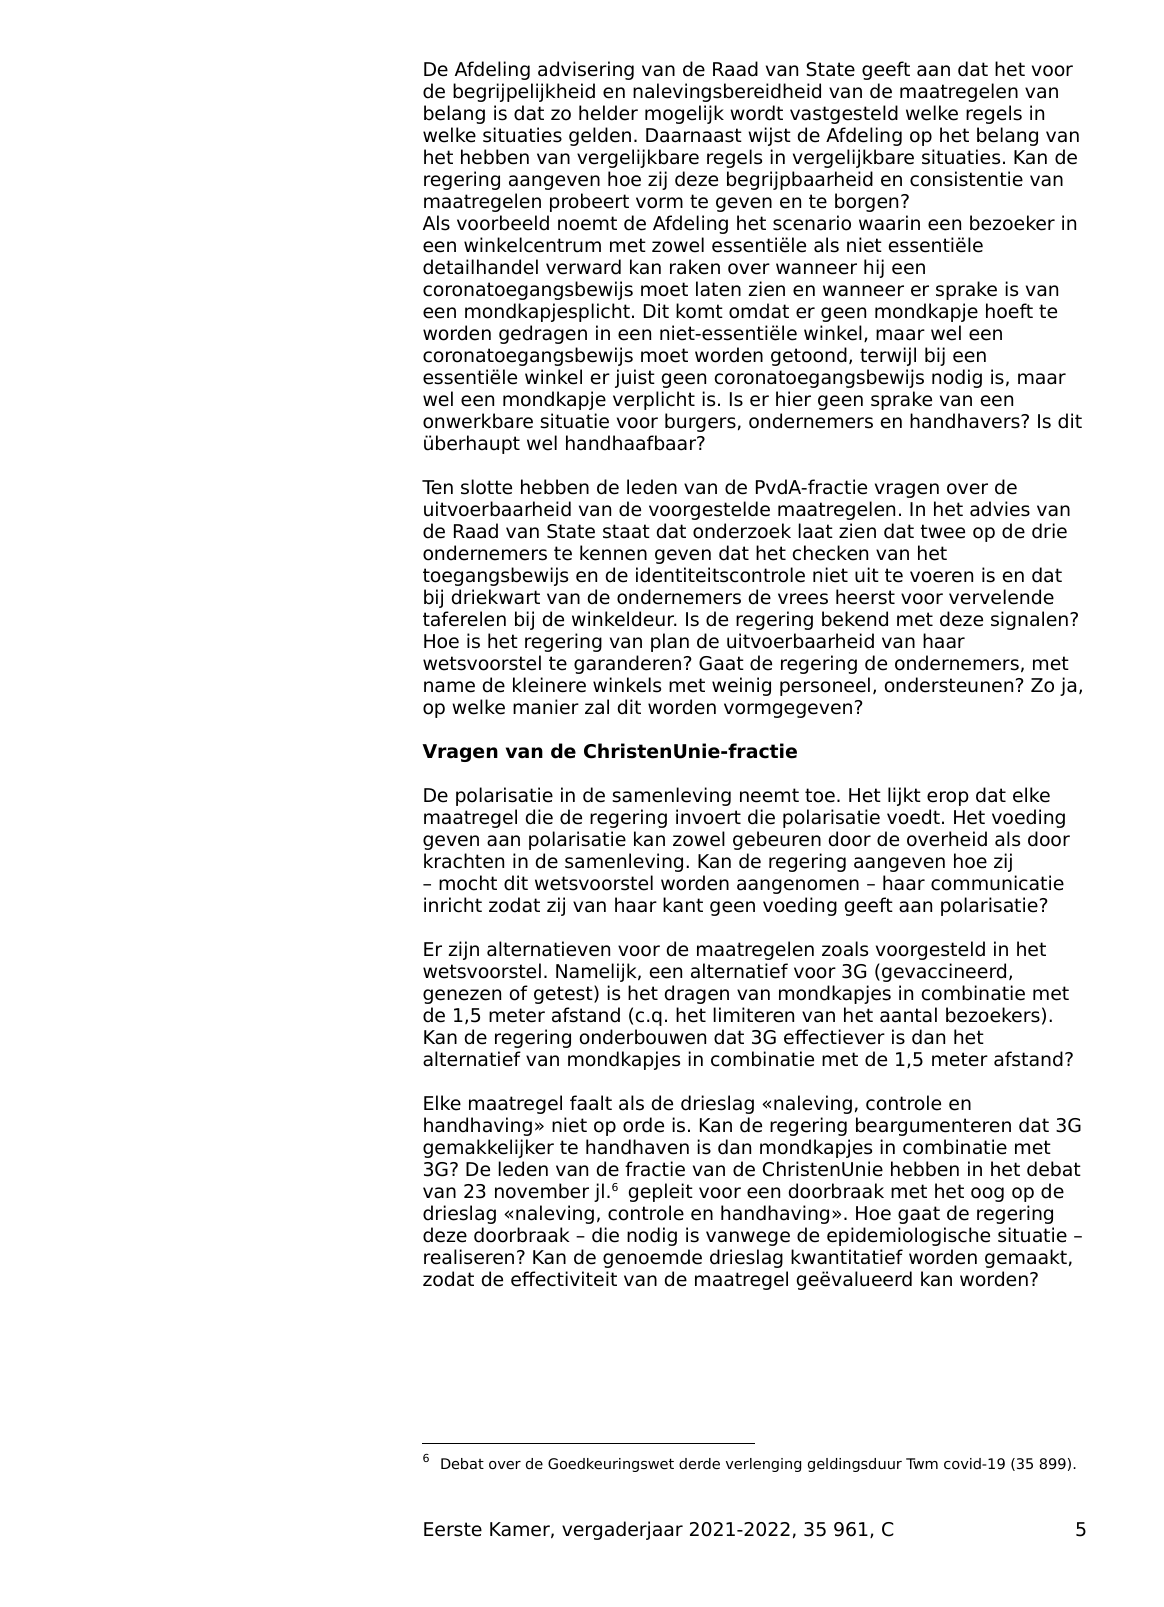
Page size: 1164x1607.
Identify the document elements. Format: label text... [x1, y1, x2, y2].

subtitle Vragen van de ChristenUnie-fractie [422, 741, 1087, 763]
text Elke maatregel faalt als de drieslag «naleving, controle en handhaving» niet op orde is. Kan de regering beargumenteren dat 3G gemakkelijker te handhaven is dan mondkapjes in combinatie met 3G? De leden van de fractie van de ChristenUnie hebben in het debat van 23 november jl. gepleit voor een doorbraak met het oog op de drieslag «naleving, controle en handhaving». Hoe gaat de regering deze doorbraak – die nodig is vanwege de epidemiologische situatie – realiseren? Kan de genoemde drieslag kwantitatief worden gemaakt, zodat de effectiviteit van de maatregel geëvalueerd kan worden? [422, 1093, 1087, 1291]
text Ten slotte hebben de leden van de PvdA-fractie vragen over de uitvoerbaarheid van de voorgestelde maatregelen. In het advies van de Raad van State staat dat onderzoek laat zien dat twee op de drie ondernemers te kennen geven dat het checken van het toegangsbewijs en de identiteitscontrole niet uit te voeren is en dat bij driekwart van de ondernemers de vrees heerst voor vervelende taferelen bij de winkeldeur. Is de regering bekend met deze signalen? Hoe is het regering van plan de uitvoerbaarheid van haar wetsvoorstel te garanderen? Gaat de regering de ondernemers, met name de kleinere winkels met weinig personeel, ondersteunen? Zo ja, op welke manier zal dit worden vormgegeven? [422, 477, 1087, 719]
text Er zijn alternatieven voor de maatregelen zoals voorgesteld in het wetsvoorstel. Namelijk, een alternatief voor 3G (gevaccineerd, genezen of getest) is het dragen van mondkapjes in combinatie met de 1,5 meter afstand (c.q. het limiteren van het aantal bezoekers). Kan de regering onderbouwen dat 3G effectiever is dan het alternatief van mondkapjes in combinatie met de 1,5 meter afstand? [422, 939, 1087, 1071]
text Debat over de Goedkeuringswet derde verlenging geldingsduur Twm covid-19 (35 899). [422, 1452, 1087, 1474]
text De polarisatie in de samenleving neemt toe. Het lijkt erop dat elke maatregel die de regering invoert die polarisatie voedt. Het voeding geven aan polarisatie kan zowel gebeuren door de overheid als door krachten in de samenleving. Kan de regering aangeven hoe zij – mocht dit wetsvoorstel worden aangenomen – haar communicatie inricht zodat zij van haar kant geen voeding geeft aan polarisatie? [422, 785, 1087, 917]
text De Afdeling advisering van de Raad van State geeft aan dat het voor de begrijpelijkheid en nalevingsbereidheid van de maatregelen van belang is dat zo helder mogelijk wordt vastgesteld welke regels in welke situaties gelden. Daarnaast wijst de Afdeling op het belang van het hebben van vergelijkbare regels in vergelijkbare situaties. Kan de regering aangeven hoe zij deze begrijpbaarheid en consistentie van maatregelen probeert vorm te geven en te borgen? [422, 59, 1087, 213]
text Als voorbeeld noemt de Afdeling het scenario waarin een bezoeker in een winkelcentrum met zowel essentiële als niet essentiële detailhandel verward kan raken over wanneer hij een coronatoegangsbewijs moet laten zien en wanneer er sprake is van een mondkapjesplicht. Dit komt omdat er geen mondkapje hoeft te worden gedragen in een niet-essentiële winkel, maar wel een coronatoegangsbewijs moet worden getoond, terwijl bij een essentiële winkel er juist geen coronatoegangsbewijs nodig is, maar wel een mondkapje verplicht is. Is er hier geen sprake van een onwerkbare situatie voor burgers, ondernemers en handhavers? Is dit überhaupt wel handhaafbaar? [422, 213, 1087, 455]
